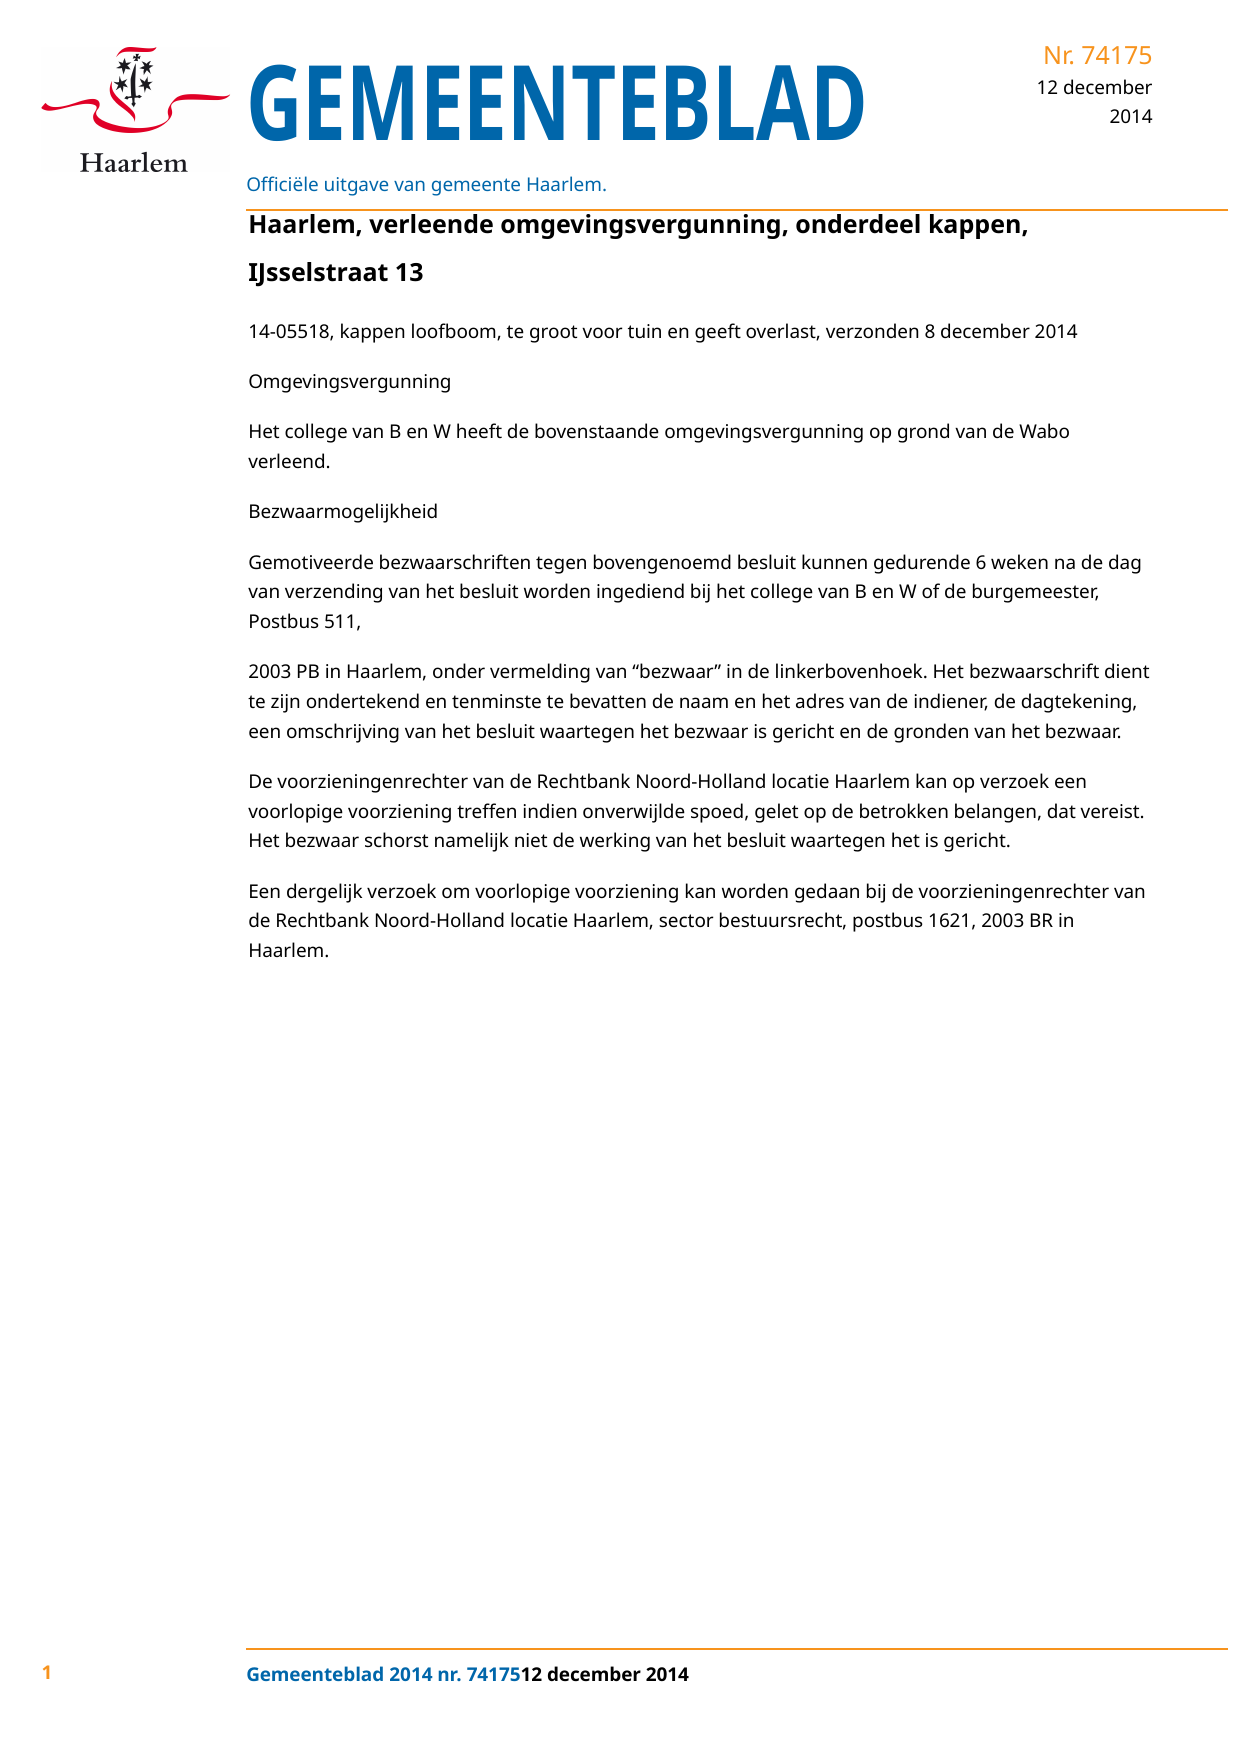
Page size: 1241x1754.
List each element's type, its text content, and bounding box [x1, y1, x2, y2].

text 14-05518, kappen loofboom, te groot voor tuin en geeft overlast, verzonden 8 december 2014 [248, 318, 1152, 344]
text Omgevingsvergunning [248, 368, 1152, 394]
text Haarlem, verleende omgevingsvergunning, onderdeel kappen, IJsselstraat 13 [248, 211, 1152, 288]
text Gemotiveerde bezwaarschriften tegen bovengenoemd besluit kunnen gedurende 6 weken na de dag van verzending van het besluit worden ingediend bij het college van B en W of de burgemeester, Postbus 511, [248, 549, 1152, 634]
text 2003 PB in Haarlem, onder vermelding van “bezwaar” in de linkerbovenhoek. Het bezwaarschrift dient te zijn ondertekend en tenminste te bevatten de naam en het adres van de indiener, de dagtekening, een omschrijving van het besluit waartegen het bezwaar is gericht en de gronden van het bezwaar. [248, 659, 1152, 744]
text Bezwaarmogelijkheid [248, 499, 1152, 524]
picture [41, 47, 231, 172]
text De voorzieningenrechter van de Rechtbank Noord-Holland locatie Haarlem kan op verzoek een voorlopige voorziening treffen indien onverwijlde spoed, gelet op de betrokken belangen, dat vereist. Het bezwaar schorst namelijk niet de werking van het besluit waartegen het is gericht. [248, 768, 1152, 853]
text Het college van B en W heeft de bovenstaande omgevingsvergunning op grond van de Wabo verleend. [248, 419, 1152, 474]
text Een dergelijk verzoek om voorlopige voorziening kan worden gedaan bij de voorzieningenrechter van de Rechtbank Noord-Holland locatie Haarlem, sector bestuursrecht, postbus 1621, 2003 BR in Haarlem. [248, 878, 1152, 963]
